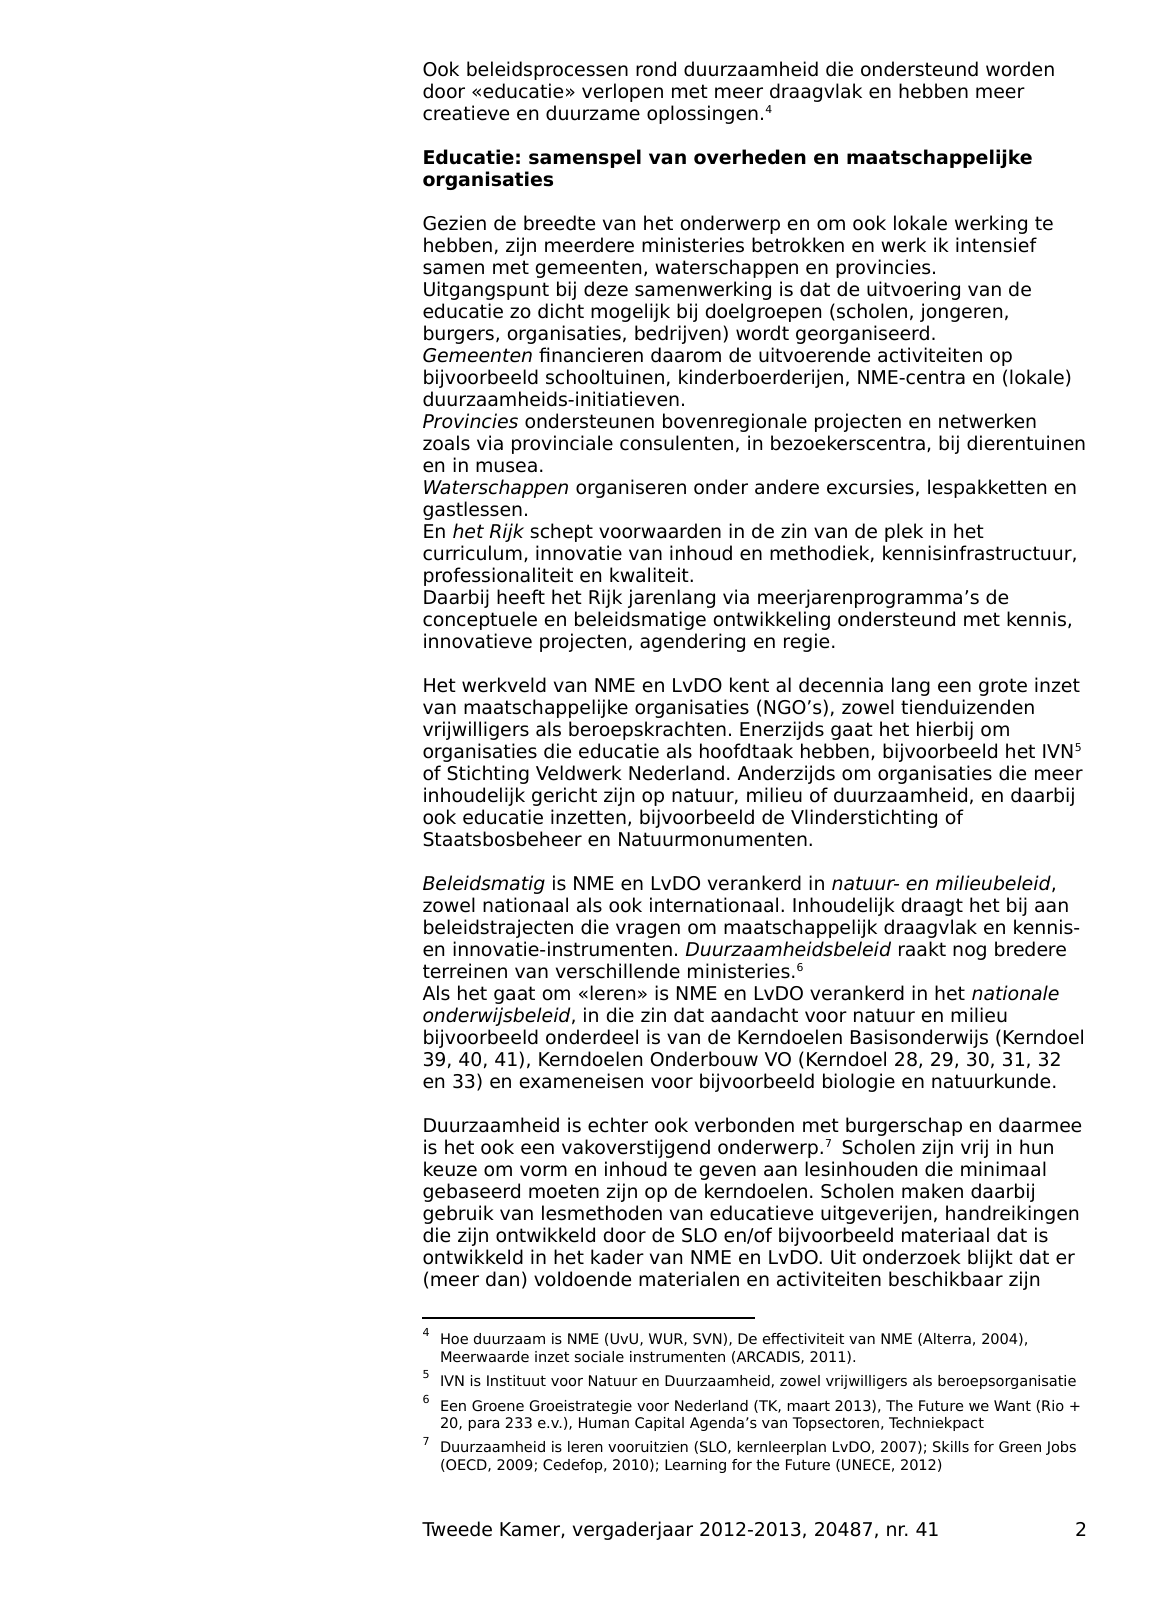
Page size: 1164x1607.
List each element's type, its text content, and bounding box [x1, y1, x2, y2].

text Duurzaamheid is echter ook verbonden met burgerschap en daarmee is het ook een vakoverstijgend onderwerp. Scholen zijn vrij in hun keuze om vorm en inhoud te geven aan lesinhouden die minimaal gebaseerd moeten zijn op de kerndoelen. Scholen maken daarbij gebruik van lesmethoden van educatieve uitgeverijen, handreikingen die zijn ontwikkeld door de SLO en/of bijvoorbeeld materiaal dat is ontwikkeld in het kader van NME en LvDO. Uit onderzoek blijkt dat er (meer dan) voldoende materialen en activiteiten beschikbaar zijn [422, 1115, 1087, 1291]
text Ook beleidsprocessen rond duurzaamheid die ondersteund worden door «educatie» verlopen met meer draagvlak en hebben meer creatieve en duurzame oplossingen. [422, 59, 1087, 125]
text Uitgangspunt bij deze samenwerking is dat de uitvoering van de educatie zo dicht mogelijk bij doelgroepen (scholen, jongeren, burgers, organisaties, bedrijven) wordt georganiseerd. [422, 279, 1087, 345]
text Hoe duurzaam is NME (UvU, WUR, SVN), De effectiviteit van NME (Alterra, 2004), Meerwaarde inzet sociale instrumenten (ARCADIS, 2011). [422, 1327, 1087, 1366]
text Een Groene Groeistrategie voor Nederland (TK, maart 2013), The Future we Want (Rio + 20, para 233 e.v.), Human Capital Agenda’s van Topsectoren, Techniekpact [422, 1393, 1087, 1432]
text Als het gaat om «leren» is NME en LvDO verankerd in het nationale onderwijsbeleid, in die zin dat aandacht voor natuur en milieu bijvoorbeeld onderdeel is van de Kerndoelen Basisonderwijs (Kerndoel 39, 40, 41), Kerndoelen Onderbouw VO (Kerndoel 28, 29, 30, 31, 32 en 33) en exameneisen voor bijvoorbeeld biologie en natuurkunde. [422, 983, 1087, 1093]
text Gezien de breedte van het onderwerp en om ook lokale werking te hebben, zijn meerdere ministeries betrokken en werk ik intensief samen met gemeenten, waterschappen en provincies. [422, 213, 1087, 279]
text Provincies ondersteunen bovenregionale projecten en netwerken zoals via provinciale consulenten, in bezoekerscentra, bij dierentuinen en in musea. [422, 411, 1087, 477]
text En het Rijk schept voorwaarden in de zin van de plek in het curriculum, innovatie van inhoud en methodiek, kennisinfrastructuur, professionaliteit en kwaliteit. [422, 521, 1087, 587]
text IVN is Instituut voor Natuur en Duurzaamheid, zowel vrijwilligers als beroepsorganisatie [422, 1368, 1087, 1391]
text Gemeenten financieren daarom de uitvoerende activiteiten op bijvoorbeeld schooltuinen, kinderboerderijen, NME-centra en (lokale) duurzaamheids-initiatieven. [422, 345, 1087, 411]
subtitle Educatie: samenspel van overheden en maatschappelijke organisaties [422, 147, 1087, 191]
text Daarbij heeft het Rijk jarenlang via meerjarenprogramma’s de conceptuele en beleidsmatige ontwikkeling ondersteund met kennis, innovatieve projecten, agendering en regie. [422, 587, 1087, 653]
text Het werkveld van NME en LvDO kent al decennia lang een grote inzet van maatschappelijke organisaties (NGO’s), zowel tienduizenden vrijwilligers als beroepskrachten. Enerzijds gaat het hierbij om organisaties die educatie als hoofdtaak hebben, bijvoorbeeld het IVN of Stichting Veldwerk Nederland. Anderzijds om organisaties die meer inhoudelijk gericht zijn op natuur, milieu of duurzaamheid, en daarbij ook educatie inzetten, bijvoorbeeld de Vlinderstichting of Staatsbosbeheer en Natuurmonumenten. [422, 675, 1087, 851]
text Beleidsmatig is NME en LvDO verankerd in natuur- en milieubeleid, zowel nationaal als ook internationaal. Inhoudelijk draagt het bij aan beleidstrajecten die vragen om maatschappelijk draagvlak en kennis- en innovatie-instrumenten. Duurzaamheidsbeleid raakt nog bredere terreinen van verschillende ministeries. [422, 873, 1087, 983]
text Duurzaamheid is leren vooruitzien (SLO, kernleerplan LvDO, 2007); Skills for Green Jobs (OECD, 2009; Cedefop, 2010); Learning for the Future (UNECE, 2012) [422, 1435, 1087, 1474]
text Waterschappen organiseren onder andere excursies, lespakketten en gastlessen. [422, 477, 1087, 521]
